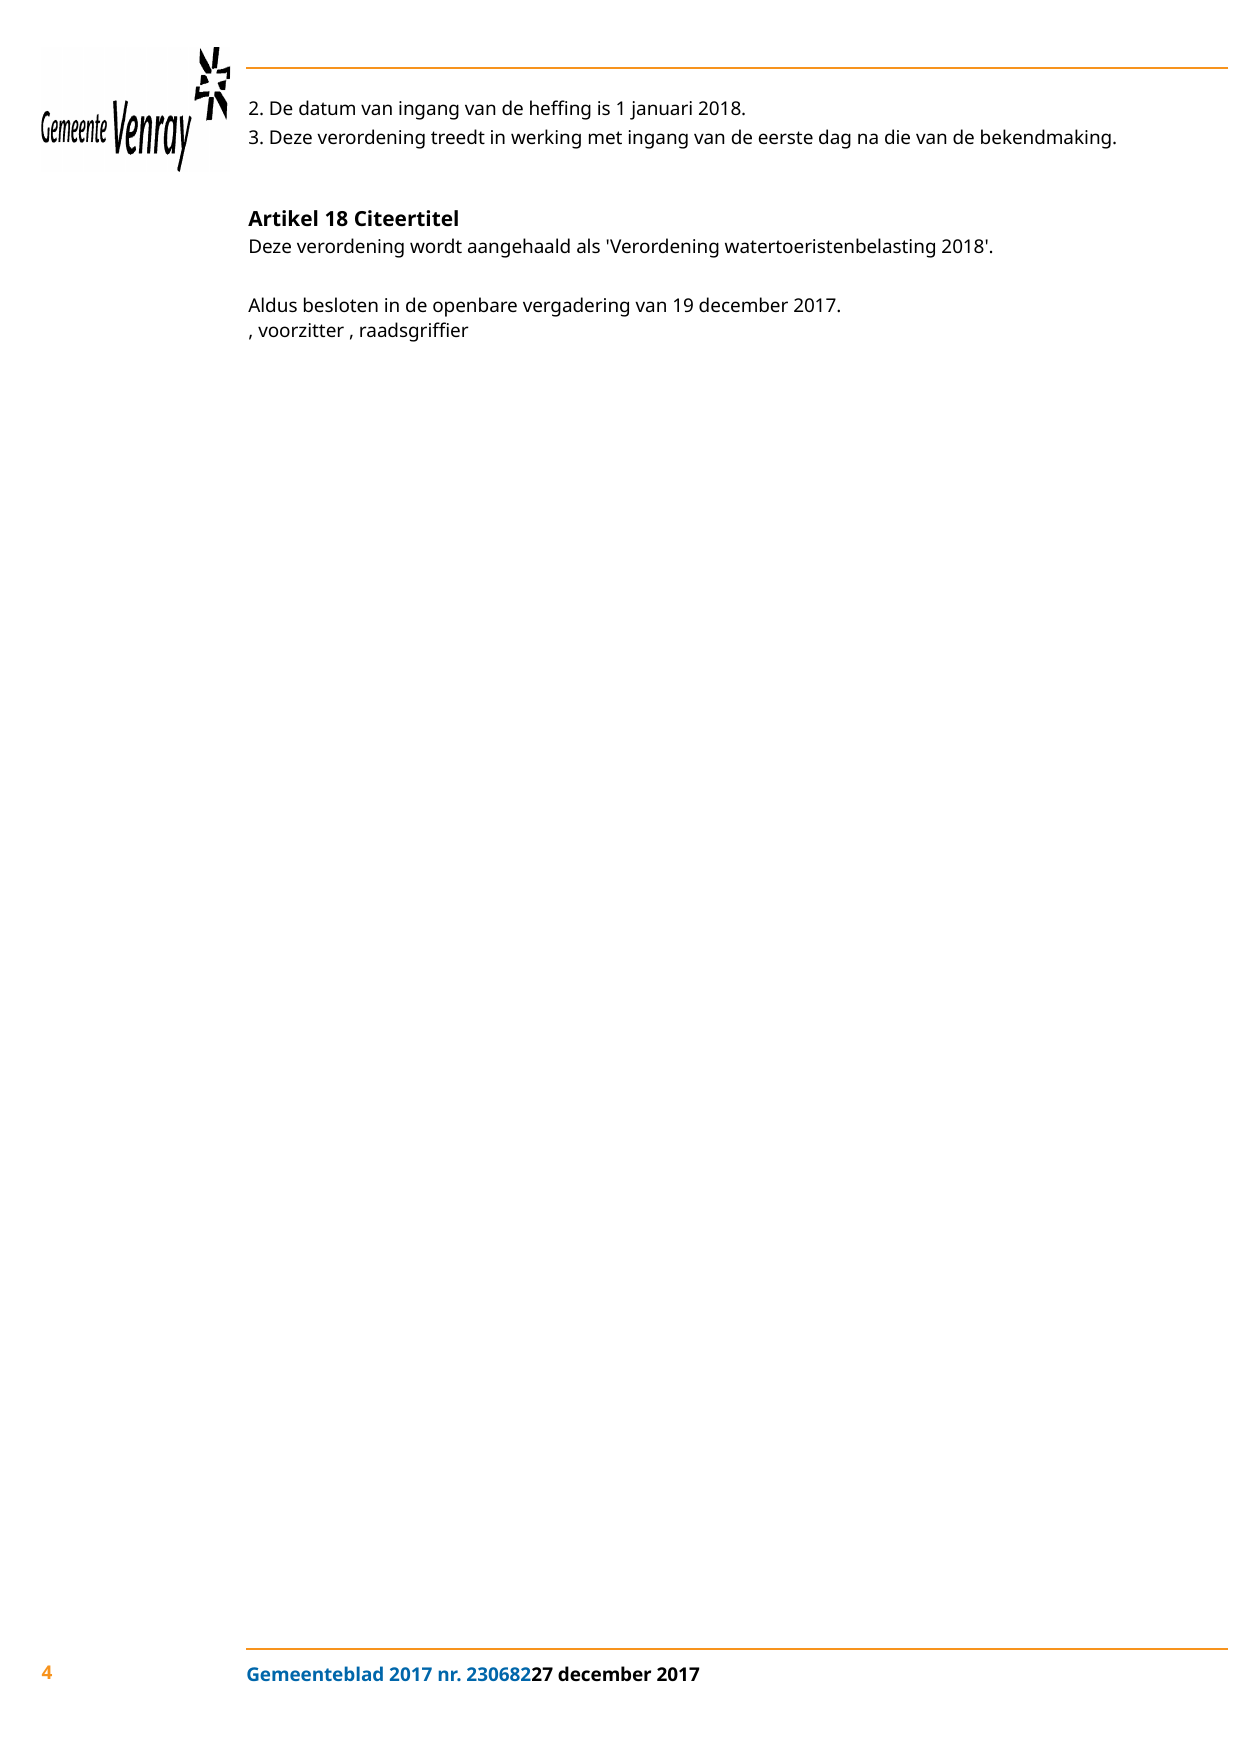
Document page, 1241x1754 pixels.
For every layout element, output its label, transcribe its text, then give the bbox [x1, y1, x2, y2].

text Deze verordening wordt aangehaald als 'Verordening watertoeristenbelasting 2018'. [248, 233, 1152, 258]
text 3. Deze verordening treedt in werking met ingang van de eerste dag na die van de bekendmaking. [248, 124, 1152, 150]
text Artikel 18 Citeertitel [248, 204, 1152, 233]
text 2. De datum van ingang van de heffing is 1 januari 2018. [248, 95, 1152, 121]
text , voorzitter , raadsgriffier [248, 318, 1152, 343]
picture [41, 47, 231, 172]
text Aldus besloten in de openbare vergadering van 19 december 2017. [248, 292, 1152, 318]
